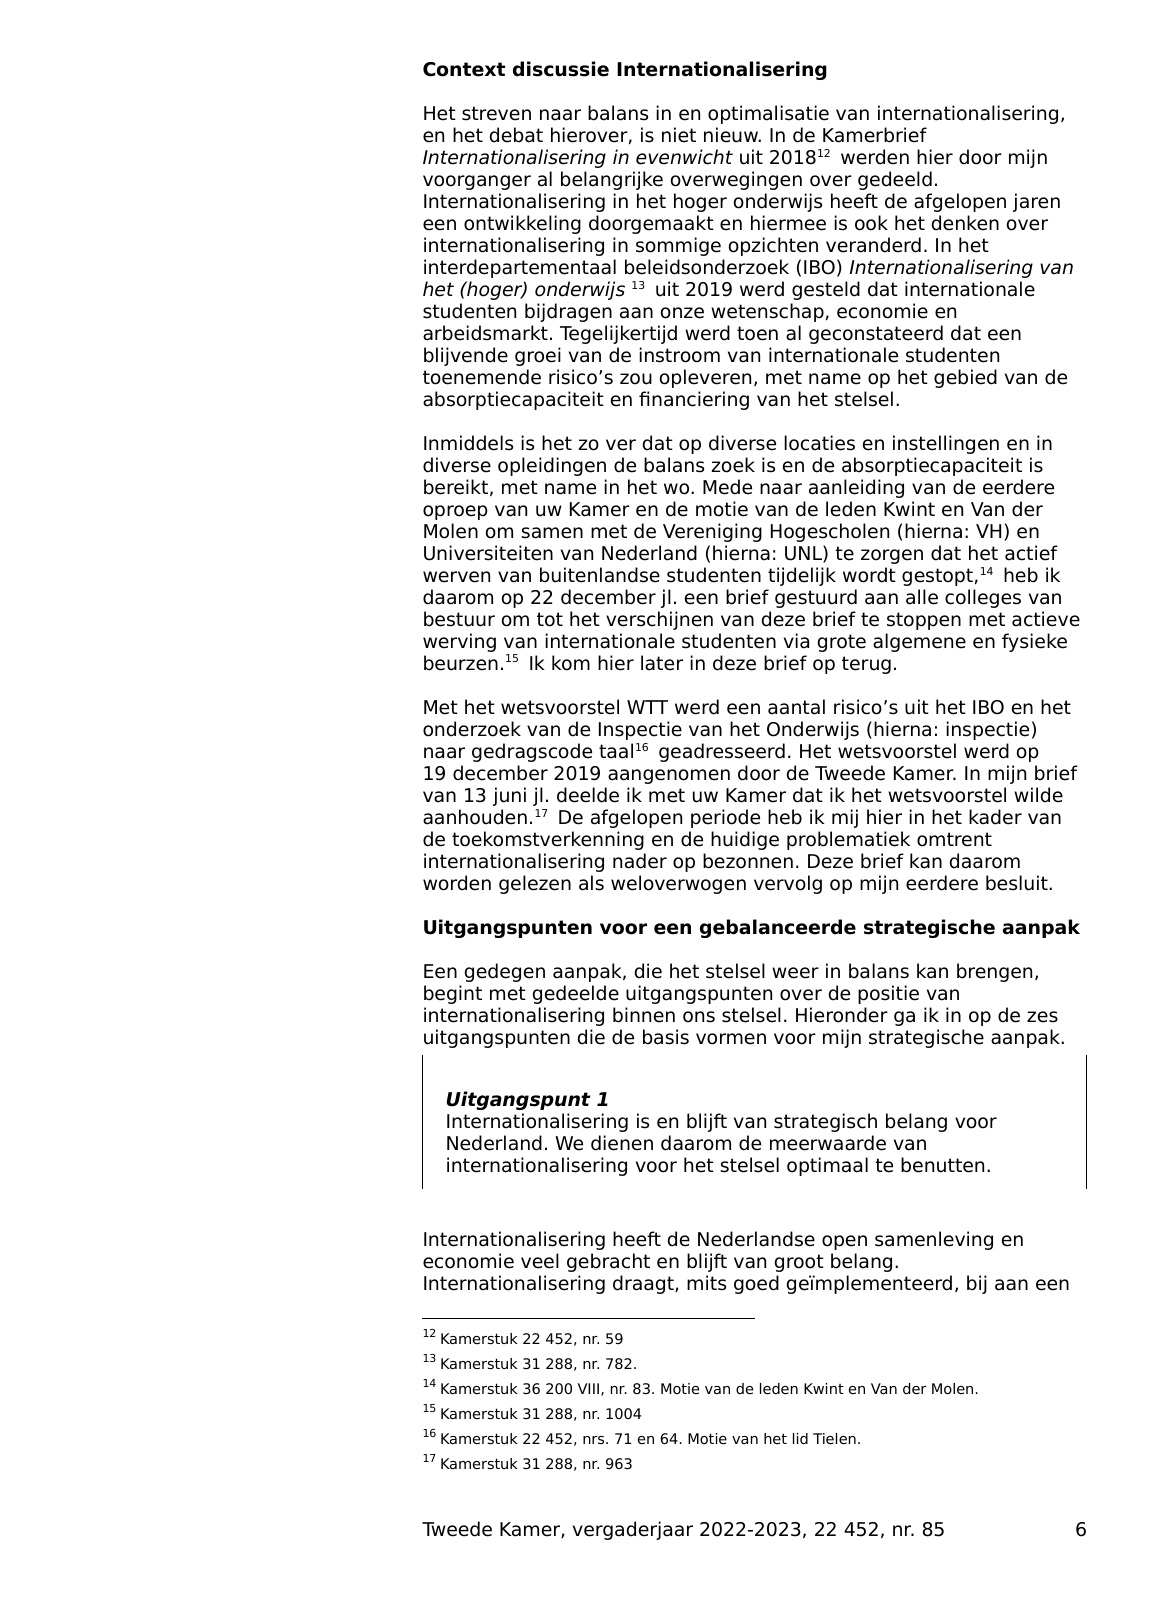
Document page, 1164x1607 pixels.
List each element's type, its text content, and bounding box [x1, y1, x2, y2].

text Het streven naar balans in en optimalisatie van internationalisering, en het debat hierover, is niet nieuw. In de Kamerbrief Internationalisering in evenwicht uit 2018 werden hier door mijn voorganger al belangrijke overwegingen over gedeeld. Internationalisering in het hoger onderwijs heeft de afgelopen jaren een ontwikkeling doorgemaakt en hiermee is ook het denken over internationalisering in sommige opzichten veranderd. In het interdepartementaal beleidsonderzoek (IBO) Internationalisering van het (hoger) onderwijs uit 2019 werd gesteld dat internationale studenten bijdragen aan onze wetenschap, economie en arbeidsmarkt. Tegelijkertijd werd toen al geconstateerd dat een blijvende groei van de instroom van internationale studenten toenemende risico’s zou opleveren, met name op het gebied van de absorptiecapaciteit en financiering van het stelsel. [422, 103, 1087, 411]
text Internationalisering heeft de Nederlandse open samenleving en economie veel gebracht en blijft van groot belang. Internationalisering draagt, mits goed geïmplementeerd, bij aan een [422, 1229, 1087, 1294]
text Met het wetsvoorstel WTT werd een aantal risico’s uit het IBO en het onderzoek van de Inspectie van het Onderwijs (hierna: inspectie) naar gedragscode taal geadresseerd. Het wetsvoorstel werd op 19 december 2019 aangenomen door de Tweede Kamer. In mijn brief van 13 juni jl. deelde ik met uw Kamer dat ik het wetsvoorstel wilde aanhouden. De afgelopen periode heb ik mij hier in het kader van de toekomstverkenning en de huidige problematiek omtrent internationalisering nader op bezonnen. Deze brief kan daarom worden gelezen als weloverwogen vervolg op mijn eerdere besluit. [422, 697, 1087, 895]
text Kamerstuk 22 452, nrs. 71 en 64. Motie van het lid Tielen. [422, 1427, 1087, 1449]
table_header Uitgangspunt 1 Internationalisering is en blijft van strategisch belang voor Nederland. We dienen daarom de meerwaarde van internationalisering voor het stelsel optimaal te benutten. [423, 1055, 1086, 1189]
text Kamerstuk 31 288, nr. 963 [422, 1452, 1087, 1474]
text Kamerstuk 31 288, nr. 1004 [422, 1402, 1087, 1424]
text Inmiddels is het zo ver dat op diverse locaties en instellingen en in diverse opleidingen de balans zoek is en de absorptiecapaciteit is bereikt, met name in het wo. Mede naar aanleiding van de eerdere oproep van uw Kamer en de motie van de leden Kwint en Van der Molen om samen met de Vereniging Hogescholen (hierna: VH) en Universiteiten van Nederland (hierna: UNL) te zorgen dat het actief werven van buitenlandse studenten tijdelijk wordt gestopt, heb ik daarom op 22 december jl. een brief gestuurd aan alle colleges van bestuur om tot het verschijnen van deze brief te stoppen met actieve werving van internationale studenten via grote algemene en fysieke beurzen. Ik kom hier later in deze brief op terug. [422, 433, 1087, 675]
text Kamerstuk 22 452, nr. 59 [422, 1327, 1087, 1349]
text Kamerstuk 31 288, nr. 782. [422, 1352, 1087, 1374]
text Kamerstuk 36 200 VIII, nr. 83. Motie van de leden Kwint en Van der Molen. [422, 1377, 1087, 1399]
subtitle Uitgangspunten voor een gebalanceerde strategische aanpak [422, 917, 1087, 939]
subtitle Context discussie Internationalisering [422, 59, 1087, 81]
text Een gedegen aanpak, die het stelsel weer in balans kan brengen, begint met gedeelde uitgangspunten over de positie van internationalisering binnen ons stelsel. Hieronder ga ik in op de zes uitgangspunten die de basis vormen voor mijn strategische aanpak. [422, 961, 1087, 1049]
